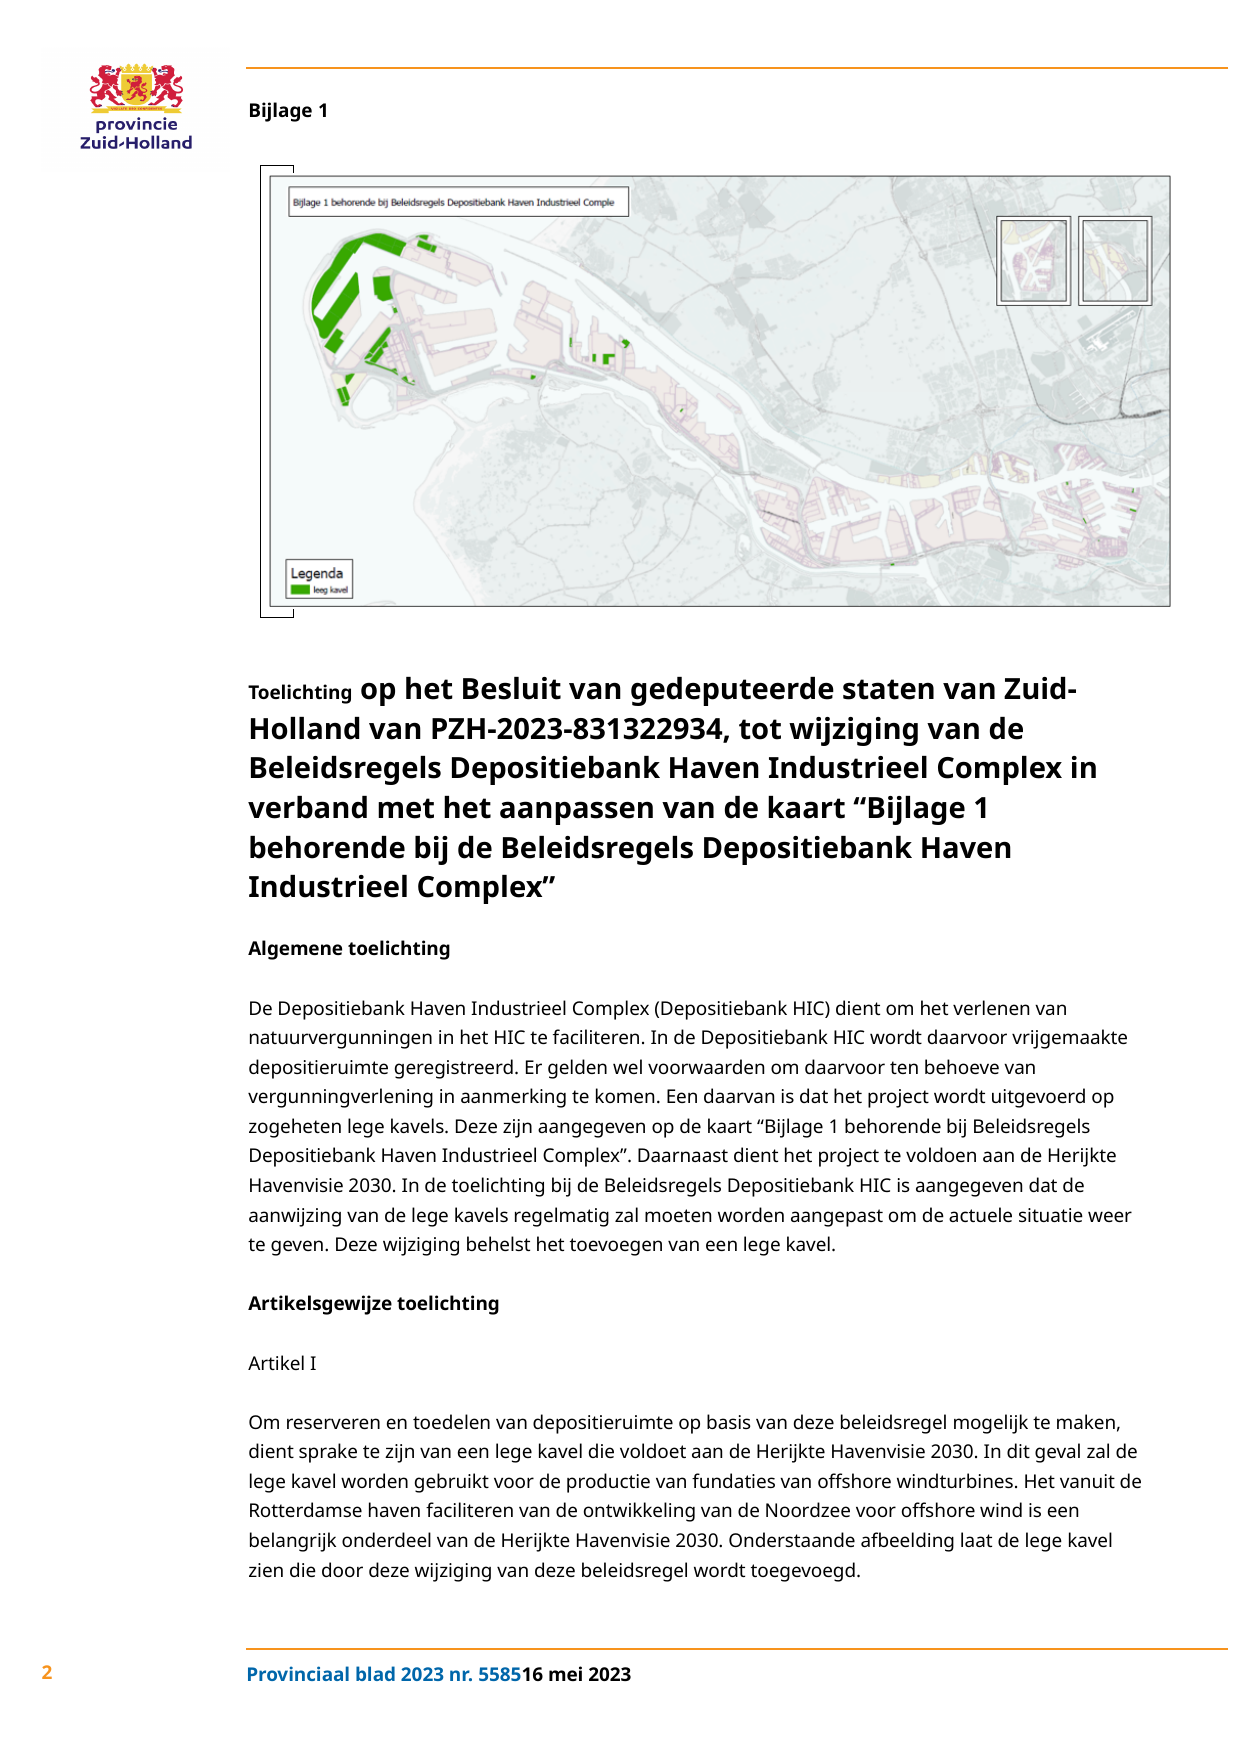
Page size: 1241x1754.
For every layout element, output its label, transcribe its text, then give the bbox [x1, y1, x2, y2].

text Artikelsgewijze toelichting [248, 1291, 1152, 1316]
text Bijlage 1 [248, 95, 1152, 123]
picture [41, 47, 231, 172]
text De Depositiebank Haven Industrieel Complex (Depositiebank HIC) dient om het verlenen van natuurvergunningen in het HIC te faciliteren. In de Depositiebank HIC wordt daarvoor vrijgemaakte depositieruimte geregistreerd. Er gelden wel voorwaarden om daarvoor ten behoeve van vergunningverlening in aanmerking te komen. Een daarvan is dat het project wordt uitgevoerd op zogeheten lege kavels. Deze zijn aangegeven op de kaart “Bijlage 1 behorende bij Beleidsregels Depositiebank Haven Industrieel Complex”. Daarnaast dient het project te voldoen aan de Herijkte Havenvisie 2030. In de toelichting bij de Beleidsregels Depositiebank HIC is aangegeven dat de aanwijzing van de lege kavels regelmatig zal moeten worden aangepast om de actuele situatie weer te geven. Deze wijziging behelst het toevoegen van een lege kavel. [248, 995, 1152, 1257]
text Om reserveren en toedelen van depositieruimte op basis van deze beleidsregel mogelijk te maken, dient sprake te zijn van een lege kavel die voldoet aan de Herijkte Havenvisie 2030. In dit geval zal de lege kavel worden gebruikt voor de productie van fundaties van offshore windturbines. Het vanuit de Rotterdamse haven faciliteren van de ontwikkeling van de Noordzee voor offshore wind is een belangrijk onderdeel van de Herijkte Havenvisie 2030. Onderstaande afbeelding laat de lege kavel zien die door deze wijziging van deze beleidsregel wordt toegevoegd. [248, 1409, 1152, 1583]
text Toelichting op het Besluit van gedeputeerde staten van Zuid-Holland van PZH-2023-831322934, tot wijziging van de Beleidsregels Depositiebank Haven Industrieel Complex in verband met het aanpassen van de kaart “Bijlage 1 behorende bij de Beleidsregels Depositiebank Haven Industrieel Complex” [248, 668, 1152, 906]
text Artikel I [248, 1350, 1152, 1376]
picture [268, 173, 1173, 609]
text Algemene toelichting [248, 936, 1152, 961]
